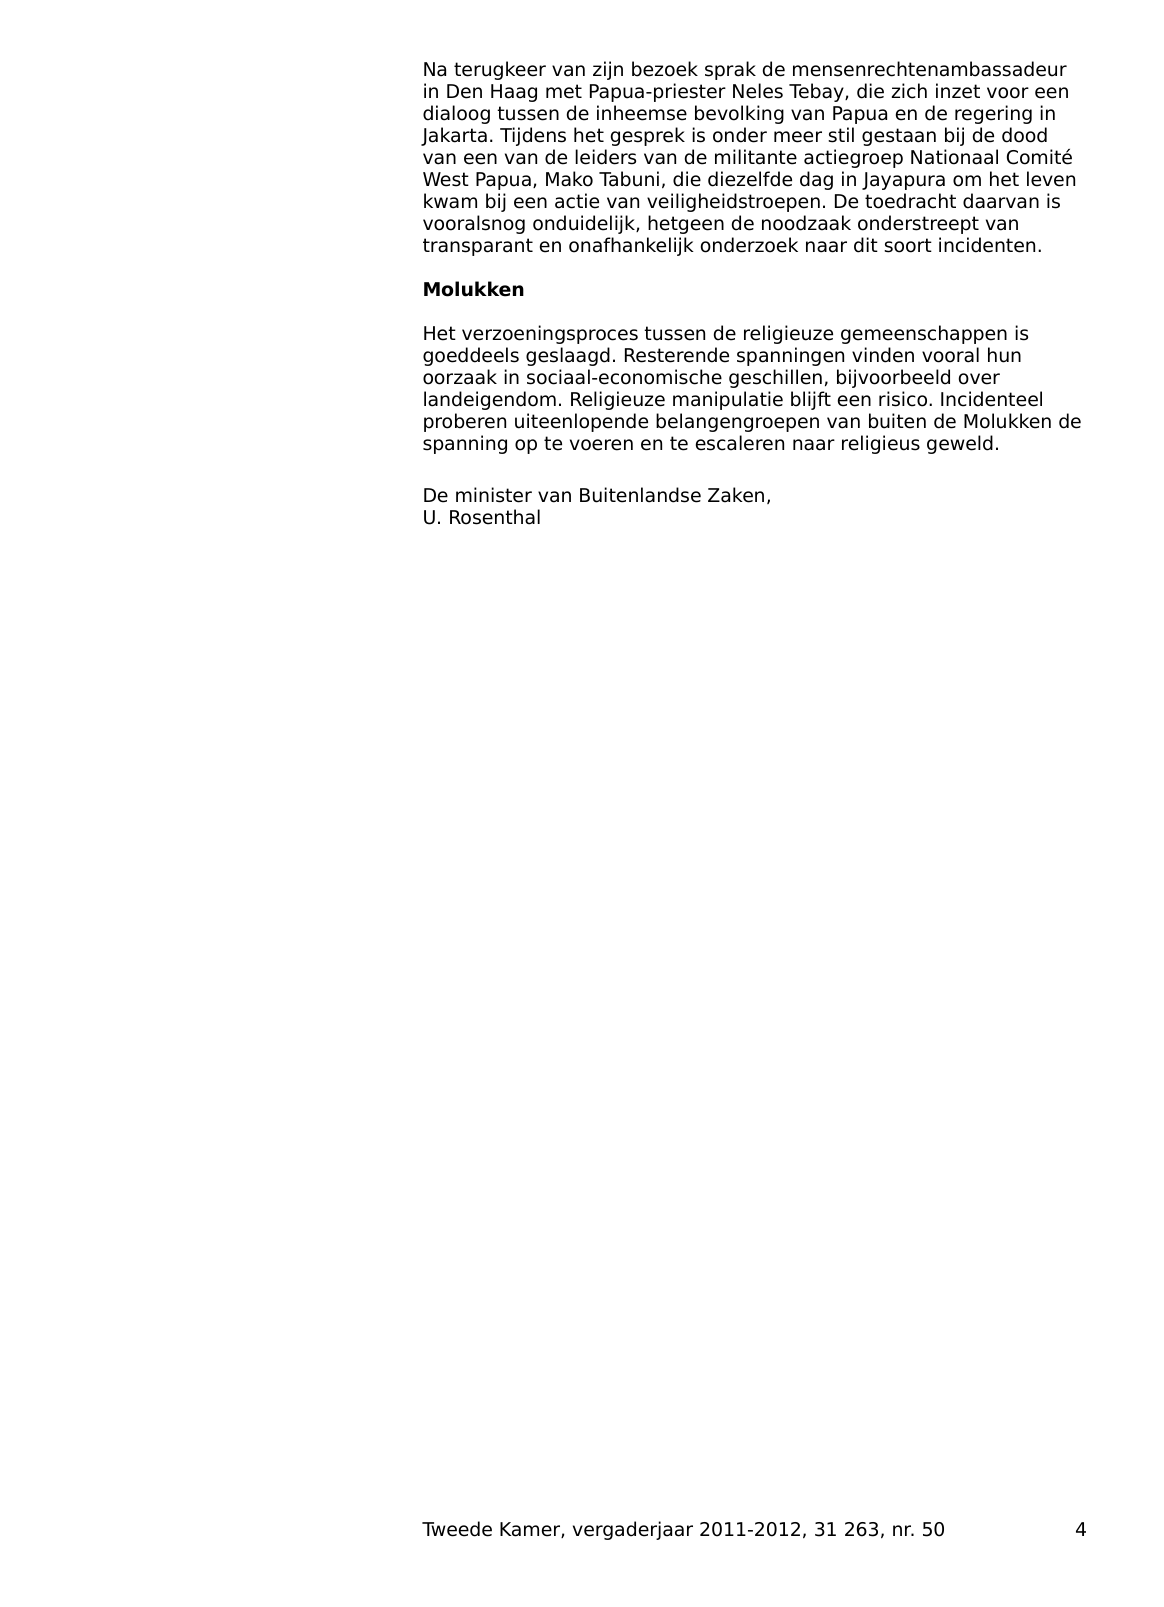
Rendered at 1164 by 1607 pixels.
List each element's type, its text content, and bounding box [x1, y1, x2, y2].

text Na terugkeer van zijn bezoek sprak de mensenrechtenambassadeur in Den Haag met Papua-priester Neles Tebay, die zich inzet voor een dialoog tussen de inheemse bevolking van Papua en de regering in Jakarta. Tijdens het gesprek is onder meer stil gestaan bij de dood van een van de leiders van de militante actiegroep Nationaal Comité West Papua, Mako Tabuni, die diezelfde dag in Jayapura om het leven kwam bij een actie van veiligheidstroepen. De toedracht daarvan is vooralsnog onduidelijk, hetgeen de noodzaak onderstreept van transparant en onafhankelijk onderzoek naar dit soort incidenten. [422, 59, 1087, 257]
subtitle Molukken [422, 279, 1087, 301]
text Het verzoeningsproces tussen de religieuze gemeenschappen is goeddeels geslaagd. Resterende spanningen vinden vooral hun oorzaak in sociaal-economische geschillen, bijvoorbeeld over landeigendom. Religieuze manipulatie blijft een risico. Incidenteel proberen uiteenlopende belangengroepen van buiten de Molukken de spanning op te voeren en te escaleren naar religieus geweld. [422, 323, 1087, 455]
text De minister van Buitenlandse Zaken, U. Rosenthal [422, 485, 1087, 529]
